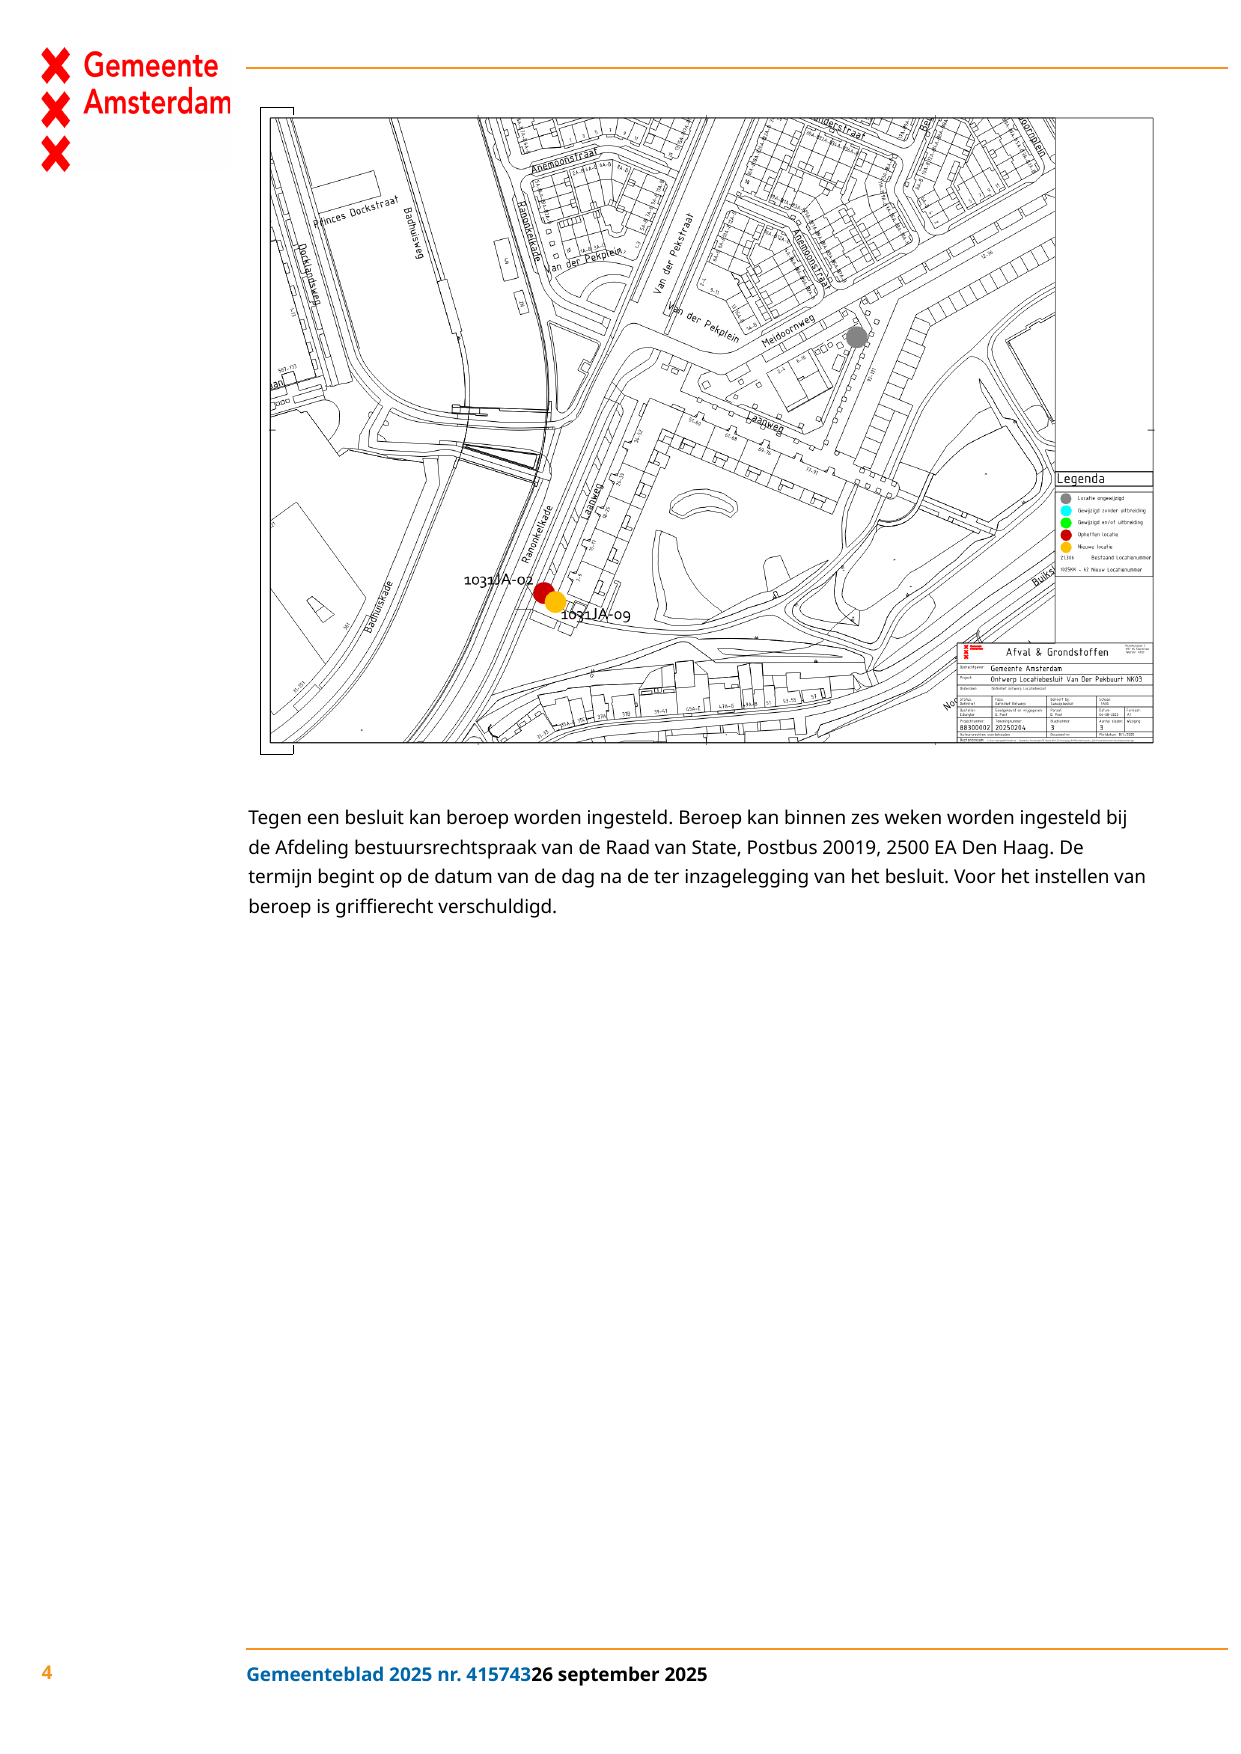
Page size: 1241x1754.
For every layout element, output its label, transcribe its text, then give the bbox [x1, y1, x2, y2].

text Tegen een besluit kan beroep worden ingesteld. Beroep kan binnen zes weken worden ingesteld bij de Afdeling bestuursrechtspraak van de Raad van State, Postbus 20019, 2500 EA Den Haag. De termijn begint op de datum van de dag na de ter inzagelegging van het besluit. Voor het instellen van beroep is griffierecht verschuldigd. [248, 804, 1152, 919]
picture [268, 115, 1155, 745]
picture [41, 47, 231, 172]
